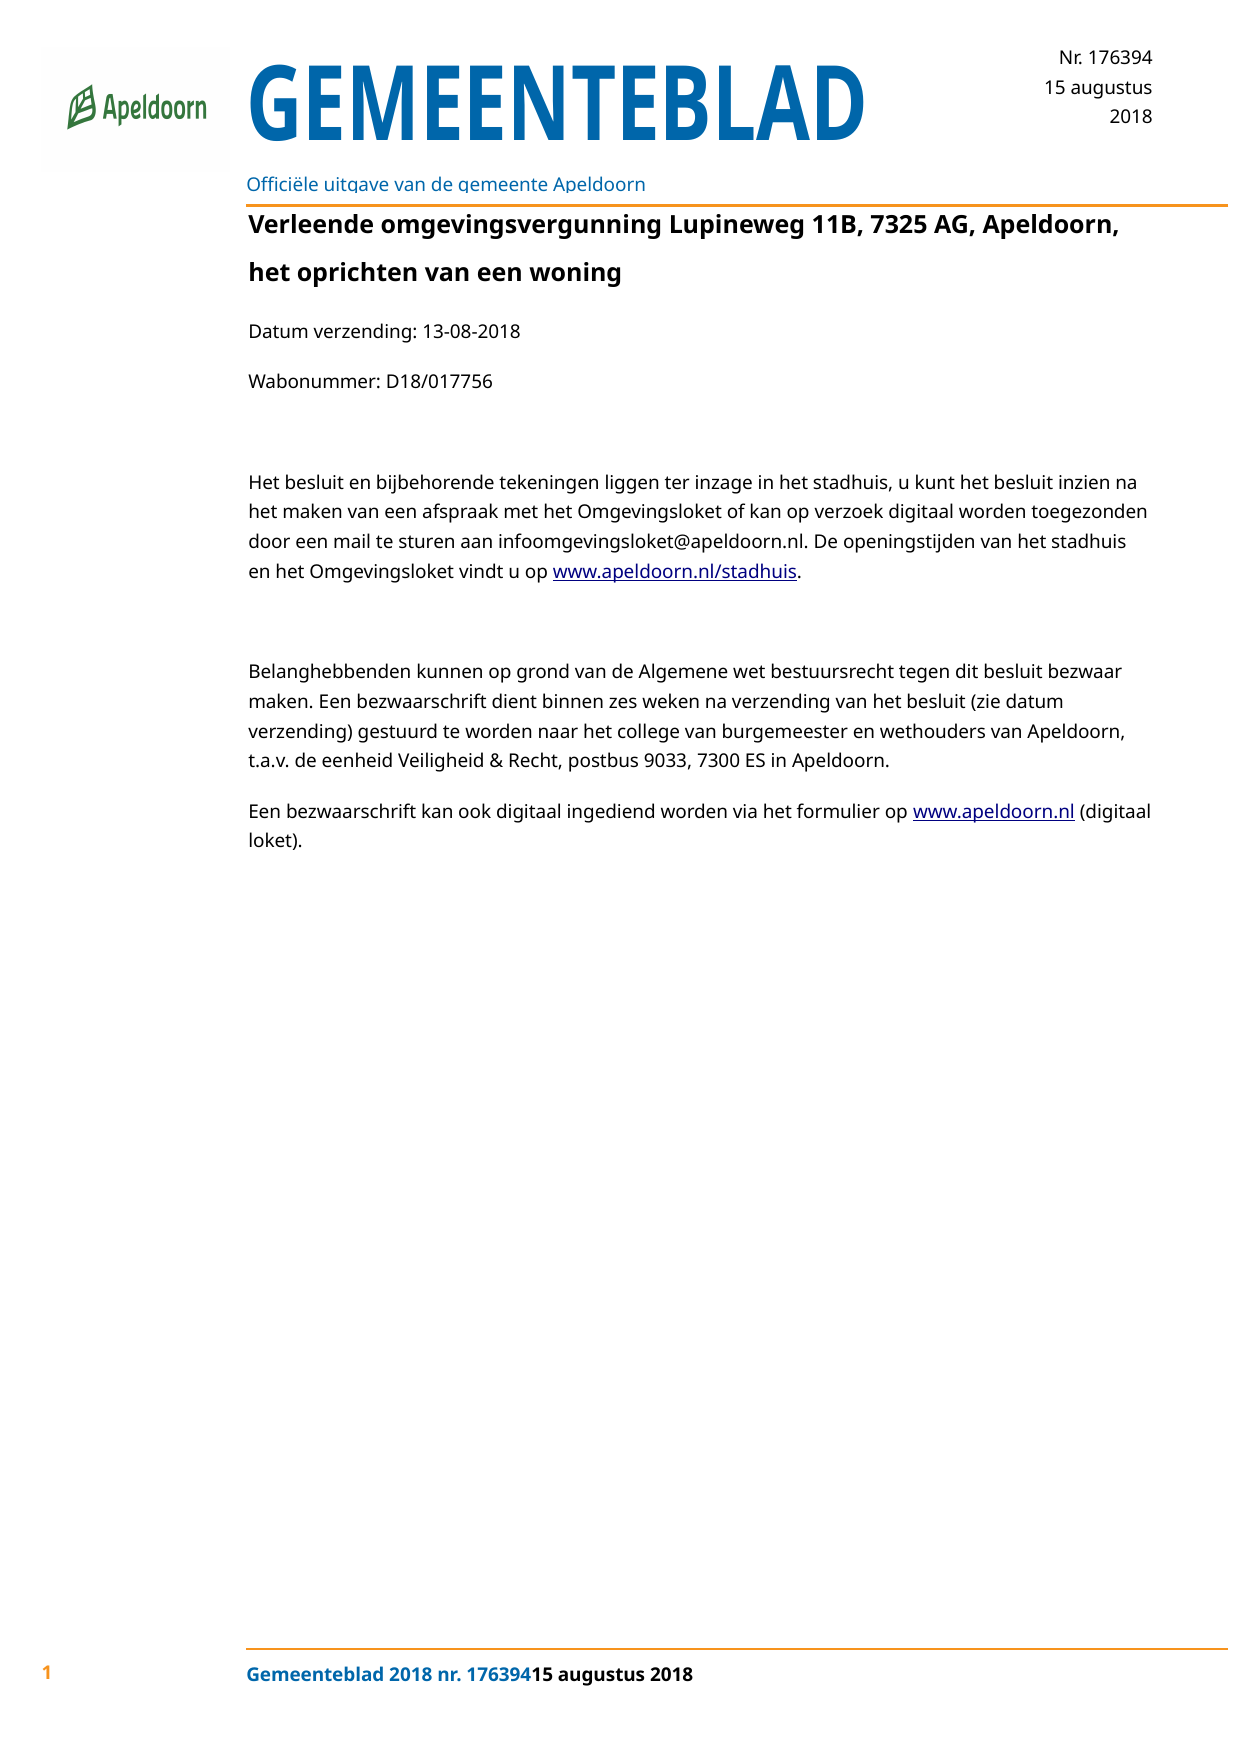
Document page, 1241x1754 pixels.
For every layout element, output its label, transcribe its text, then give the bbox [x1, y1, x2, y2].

text Datum verzending: 13-08-2018 [248, 318, 1152, 344]
picture [41, 47, 231, 172]
text Verleende omgevingsvergunning Lupineweg 11B, 7325 AG, Apeldoorn, het oprichten van een woning [248, 207, 1152, 288]
text Belanghebbenden kunnen op grond van de Algemene wet bestuursrecht tegen dit besluit bezwaar maken. Een bezwaarschrift dient binnen zes weken na verzending van het besluit (zie datum verzending) gestuurd te worden naar het college van burgemeester en wethouders van Apeldoorn, t.a.v. de eenheid Veiligheid & Recht, postbus 9033, 7300 ES in Apeldoorn. [248, 659, 1152, 773]
text Het besluit en bijbehorende tekeningen liggen ter inzage in het stadhuis, u kunt het besluit inzien na het maken van een afspraak met het Omgevingsloket of kan op verzoek digitaal worden toegezonden door een mail te sturen aan infoomgevingsloket@apeldoorn.nl. De openingstijden van het stadhuis en het Omgevingsloket vindt u op www.apeldoorn.nl/stadhuis. [248, 469, 1152, 584]
text Wabonummer: D18/017756 [248, 368, 1152, 394]
text Een bezwaarschrift kan ook digitaal ingediend worden via het formulier op www.apeldoorn.nl (digitaal loket). [248, 798, 1152, 853]
